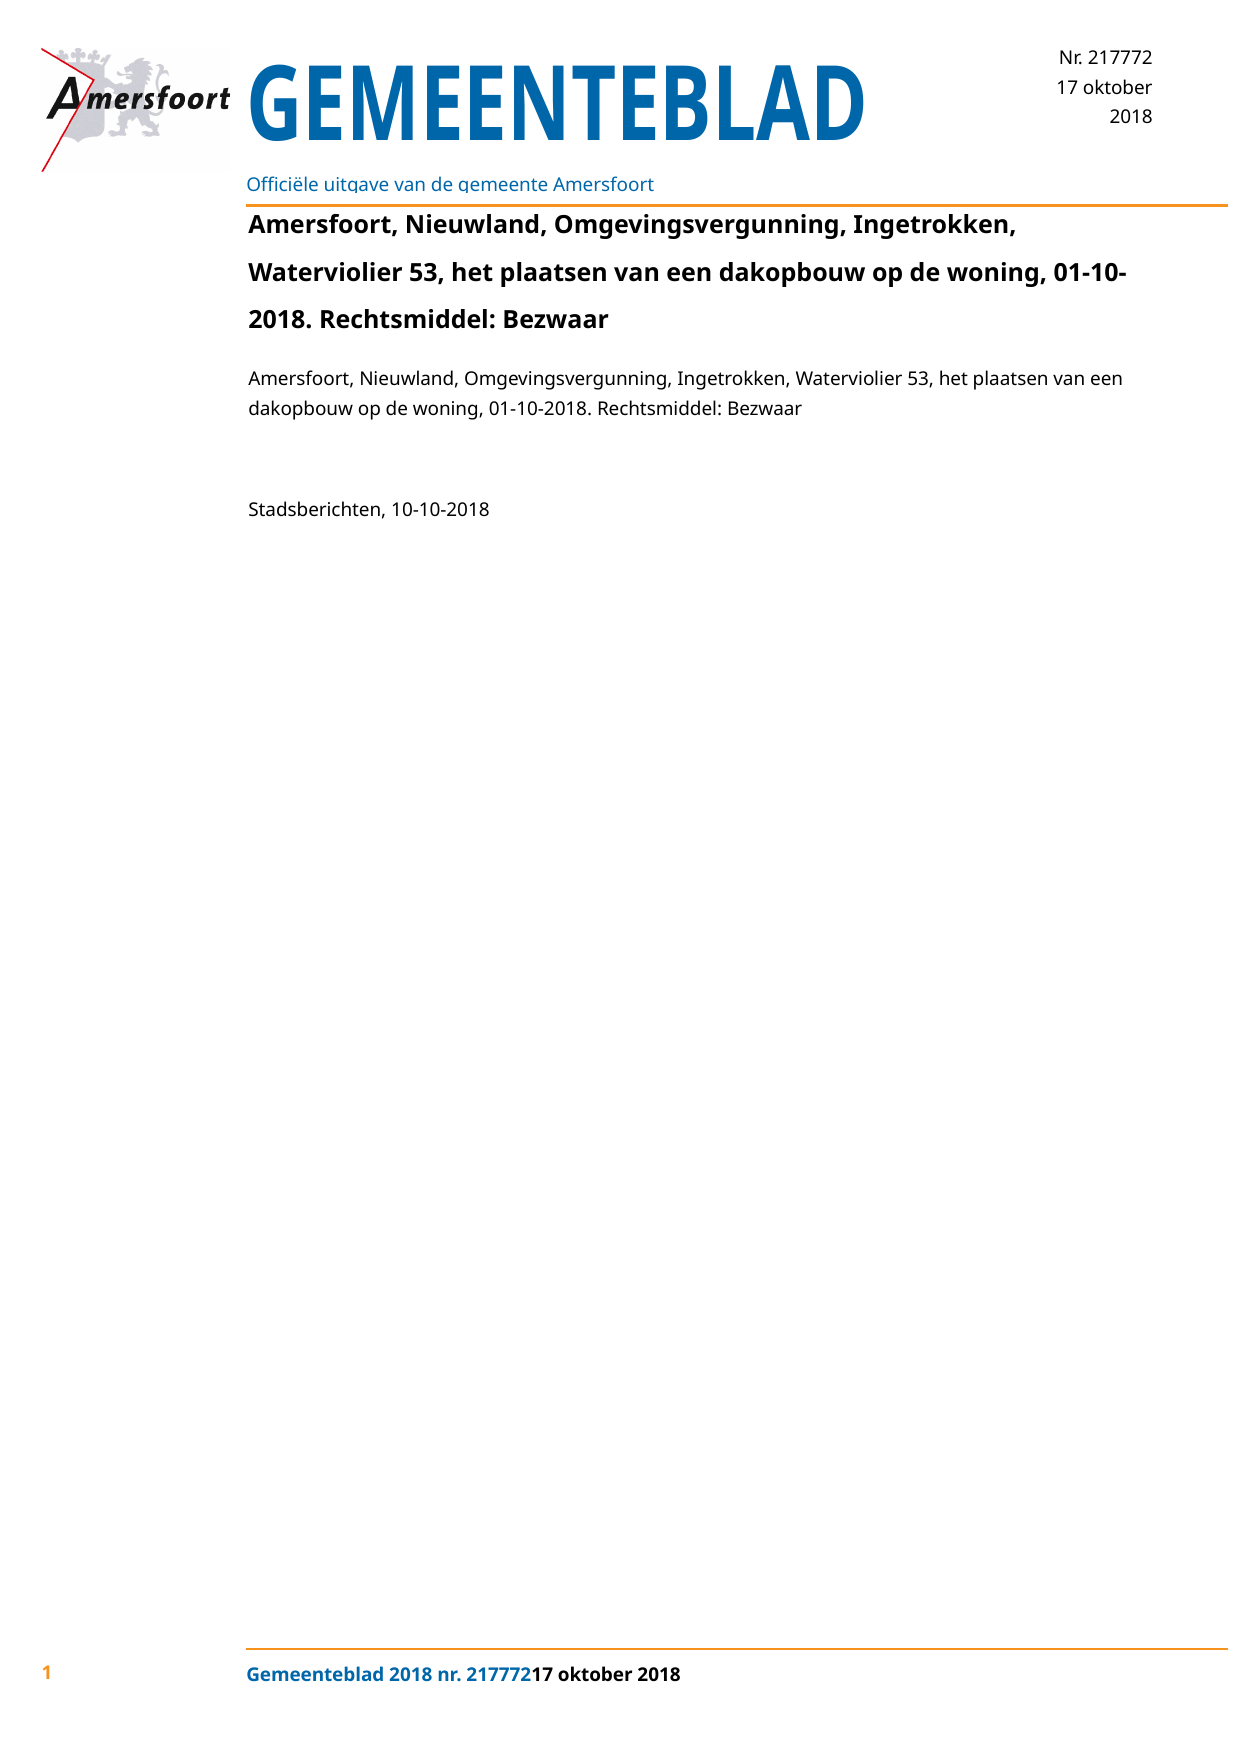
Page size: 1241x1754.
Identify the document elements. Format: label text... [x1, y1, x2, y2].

text Stadsberichten, 10-10-2018 [248, 496, 1152, 522]
picture [41, 47, 231, 172]
text Amersfoort, Nieuwland, Omgevingsvergunning, Ingetrokken, Waterviolier 53, het plaatsen van een dakopbouw op de woning, 01-10-2018. Rechtsmiddel: Bezwaar [248, 366, 1152, 421]
text Amersfoort, Nieuwland, Omgevingsvergunning, Ingetrokken, Waterviolier 53, het plaatsen van een dakopbouw op de woning, 01-10-2018. Rechtsmiddel: Bezwaar [248, 207, 1152, 336]
